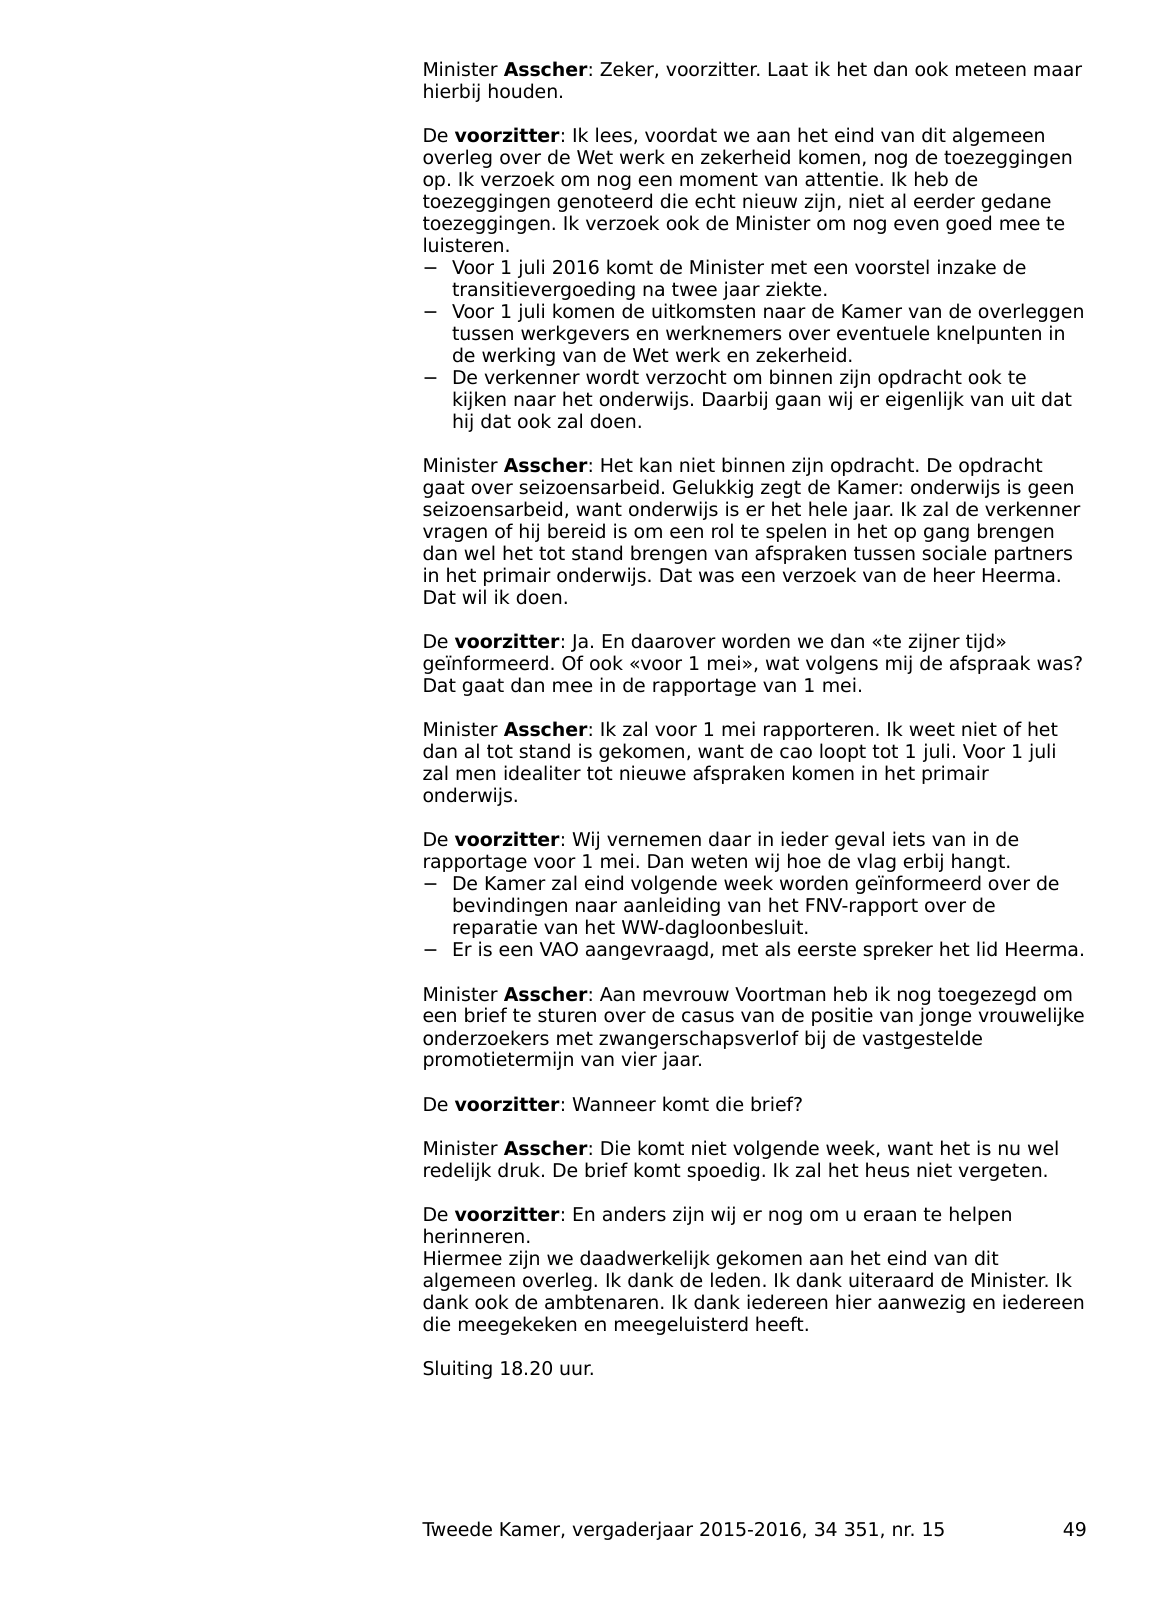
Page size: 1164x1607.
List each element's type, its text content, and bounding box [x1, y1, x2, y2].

text Sluiting 18.20 uur. [422, 1358, 1087, 1380]
text − De verkenner wordt verzocht om binnen zijn opdracht ook te kijken naar het onderwijs. Daarbij gaan wij er eigenlijk van uit dat hij dat ook zal doen. [422, 367, 1087, 433]
text Minister Asscher: Ik zal voor 1 mei rapporteren. Ik weet niet of het dan al tot stand is gekomen, want de cao loopt tot 1 juli. Voor 1 juli zal men idealiter tot nieuwe afspraken komen in het primair onderwijs. [422, 719, 1087, 807]
text − De Kamer zal eind volgende week worden geïnformeerd over de bevindingen naar aanleiding van het FNV-rapport over de reparatie van het WW-dagloonbesluit. [422, 873, 1087, 939]
text − Er is een VAO aangevraagd, met als eerste spreker het lid Heerma. [422, 939, 1087, 961]
text De voorzitter: Ik lees, voordat we aan het eind van dit algemeen overleg over de Wet werk en zekerheid komen, nog de toezeggingen op. Ik verzoek om nog een moment van attentie. Ik heb de toezeggingen genoteerd die echt nieuw zijn, niet al eerder gedane toezeggingen. Ik verzoek ook de Minister om nog even goed mee te luisteren. [422, 125, 1087, 257]
text Hiermee zijn we daadwerkelijk gekomen aan het eind van dit algemeen overleg. Ik dank de leden. Ik dank uiteraard de Minister. Ik dank ook de ambtenaren. Ik dank iedereen hier aanwezig en iedereen die meegekeken en meegeluisterd heeft. [422, 1248, 1087, 1336]
text Minister Asscher: Het kan niet binnen zijn opdracht. De opdracht gaat over seizoensarbeid. Gelukkig zegt de Kamer: onderwijs is geen seizoensarbeid, want onderwijs is er het hele jaar. Ik zal de verkenner vragen of hij bereid is om een rol te spelen in het op gang brengen dan wel het tot stand brengen van afspraken tussen sociale partners in het primair onderwijs. Dat was een verzoek van de heer Heerma. Dat wil ik doen. [422, 455, 1087, 609]
text Minister Asscher: Die komt niet volgende week, want het is nu wel redelijk druk. De brief komt spoedig. Ik zal het heus niet vergeten. [422, 1138, 1087, 1182]
text − Voor 1 juli 2016 komt de Minister met een voorstel inzake de transitievergoeding na twee jaar ziekte. [422, 257, 1087, 301]
text − Voor 1 juli komen de uitkomsten naar de Kamer van de overleggen tussen werkgevers en werknemers over eventuele knelpunten in de werking van de Wet werk en zekerheid. [422, 301, 1087, 367]
text De voorzitter: Wij vernemen daar in ieder geval iets van in de rapportage voor 1 mei. Dan weten wij hoe de vlag erbij hangt. [422, 829, 1087, 873]
text Minister Asscher: Zeker, voorzitter. Laat ik het dan ook meteen maar hierbij houden. [422, 59, 1087, 103]
text De voorzitter: En anders zijn wij er nog om u eraan te helpen herinneren. [422, 1204, 1087, 1248]
text Minister Asscher: Aan mevrouw Voortman heb ik nog toegezegd om een brief te sturen over de casus van de positie van jonge vrouwelijke onderzoekers met zwangerschapsverlof bij de vastgestelde promotietermijn van vier jaar. [422, 983, 1087, 1071]
text De voorzitter: Wanneer komt die brief? [422, 1093, 1087, 1116]
text De voorzitter: Ja. En daarover worden we dan «te zijner tijd» geïnformeerd. Of ook «voor 1 mei», wat volgens mij de afspraak was? Dat gaat dan mee in de rapportage van 1 mei. [422, 631, 1087, 697]
